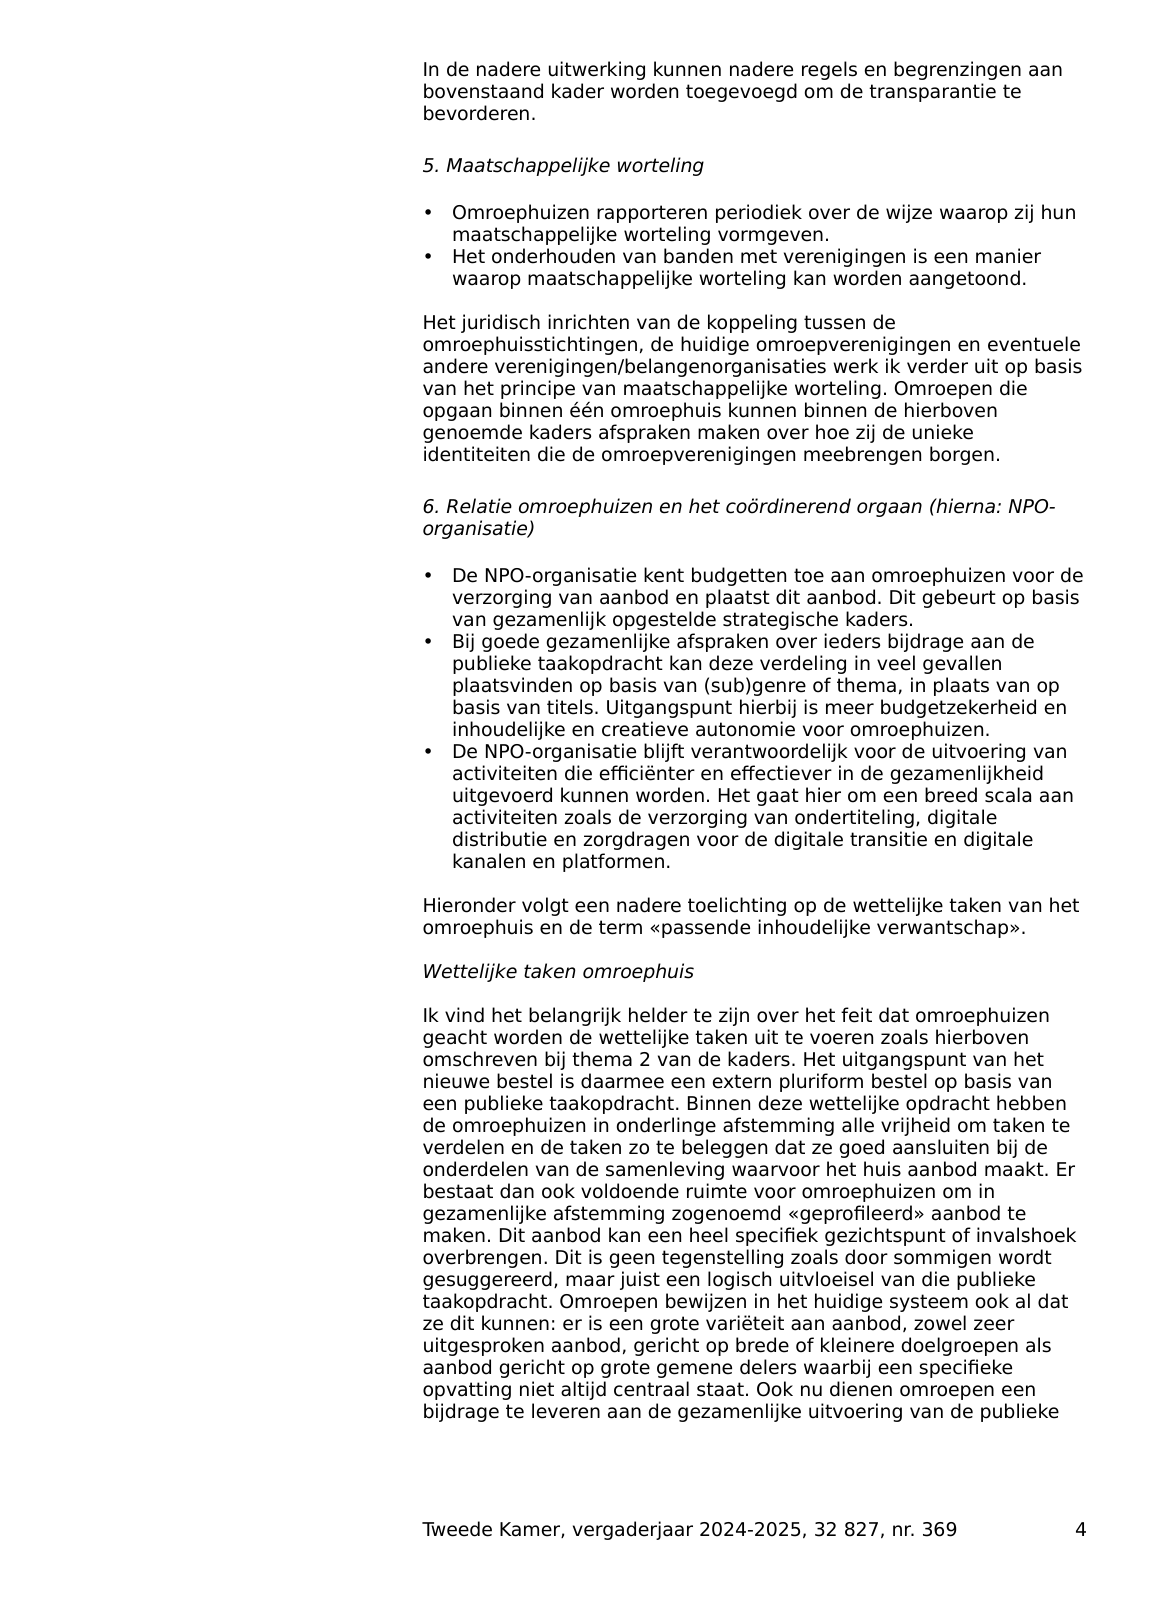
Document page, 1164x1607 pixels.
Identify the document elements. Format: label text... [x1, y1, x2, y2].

text • Omroephuizen rapporteren periodiek over de wijze waarop zij hun maatschappelijke worteling vormgeven. [422, 202, 1087, 246]
text • Het onderhouden van banden met verenigingen is een manier waarop maatschappelijke worteling kan worden aangetoond. [422, 246, 1087, 290]
text In de nadere uitwerking kunnen nadere regels en begrenzingen aan bovenstaand kader worden toegevoegd om de transparantie te bevorderen. [422, 59, 1087, 125]
subtitle 6. Relatie omroephuizen en het coördinerend orgaan (hierna: NPO-organisatie) [422, 496, 1087, 540]
text • De NPO-organisatie kent budgetten toe aan omroephuizen voor de verzorging van aanbod en plaatst dit aanbod. Dit gebeurt op basis van gezamenlijk opgestelde strategische kaders. [422, 565, 1087, 631]
text Ik vind het belangrijk helder te zijn over het feit dat omroephuizen geacht worden de wettelijke taken uit te voeren zoals hierboven omschreven bij thema 2 van de kaders. Het uitgangspunt van het nieuwe bestel is daarmee een extern pluriform bestel op basis van een publieke taakopdracht. Binnen deze wettelijke opdracht hebben de omroephuizen in onderlinge afstemming alle vrijheid om taken te verdelen en de taken zo te beleggen dat ze goed aansluiten bij de onderdelen van de samenleving waarvoor het huis aanbod maakt. Er bestaat dan ook voldoende ruimte voor omroephuizen om in gezamenlijke afstemming zogenoemd «geprofileerd» aanbod te maken. Dit aanbod kan een heel specifiek gezichtspunt of invalshoek overbrengen. Dit is geen tegenstelling zoals door sommigen wordt gesuggereerd, maar juist een logisch uitvloeisel van die publieke taakopdracht. Omroepen bewijzen in het huidige systeem ook al dat ze dit kunnen: er is een grote variëteit aan aanbod, zowel zeer uitgesproken aanbod, gericht op brede of kleinere doelgroepen als aanbod gericht op grote gemene delers waarbij een specifieke opvatting niet altijd centraal staat. Ook nu dienen omroepen een bijdrage te leveren aan de gezamenlijke uitvoering van de publieke [422, 1005, 1087, 1423]
text Het juridisch inrichten van de koppeling tussen de omroephuisstichtingen, de huidige omroepverenigingen en eventuele andere verenigingen/belangenorganisaties werk ik verder uit op basis van het principe van maatschappelijke worteling. Omroepen die opgaan binnen één omroephuis kunnen binnen de hierboven genoemde kaders afspraken maken over hoe zij de unieke identiteiten die de omroepverenigingen meebrengen borgen. [422, 312, 1087, 466]
text Hieronder volgt een nadere toelichting op de wettelijke taken van het omroephuis en de term «passende inhoudelijke verwantschap». [422, 895, 1087, 939]
subtitle Wettelijke taken omroephuis [422, 961, 1087, 983]
subtitle 5. Maatschappelijke worteling [422, 155, 1087, 177]
text • De NPO-organisatie blijft verantwoordelijk voor de uitvoering van activiteiten die efficiënter en effectiever in de gezamenlijkheid uitgevoerd kunnen worden. Het gaat hier om een breed scala aan activiteiten zoals de verzorging van ondertiteling, digitale distributie en zorgdragen voor de digitale transitie en digitale kanalen en platformen. [422, 741, 1087, 873]
text • Bij goede gezamenlijke afspraken over ieders bijdrage aan de publieke taakopdracht kan deze verdeling in veel gevallen plaatsvinden op basis van (sub)genre of thema, in plaats van op basis van titels. Uitgangspunt hierbij is meer budgetzekerheid en inhoudelijke en creatieve autonomie voor omroephuizen. [422, 631, 1087, 741]
